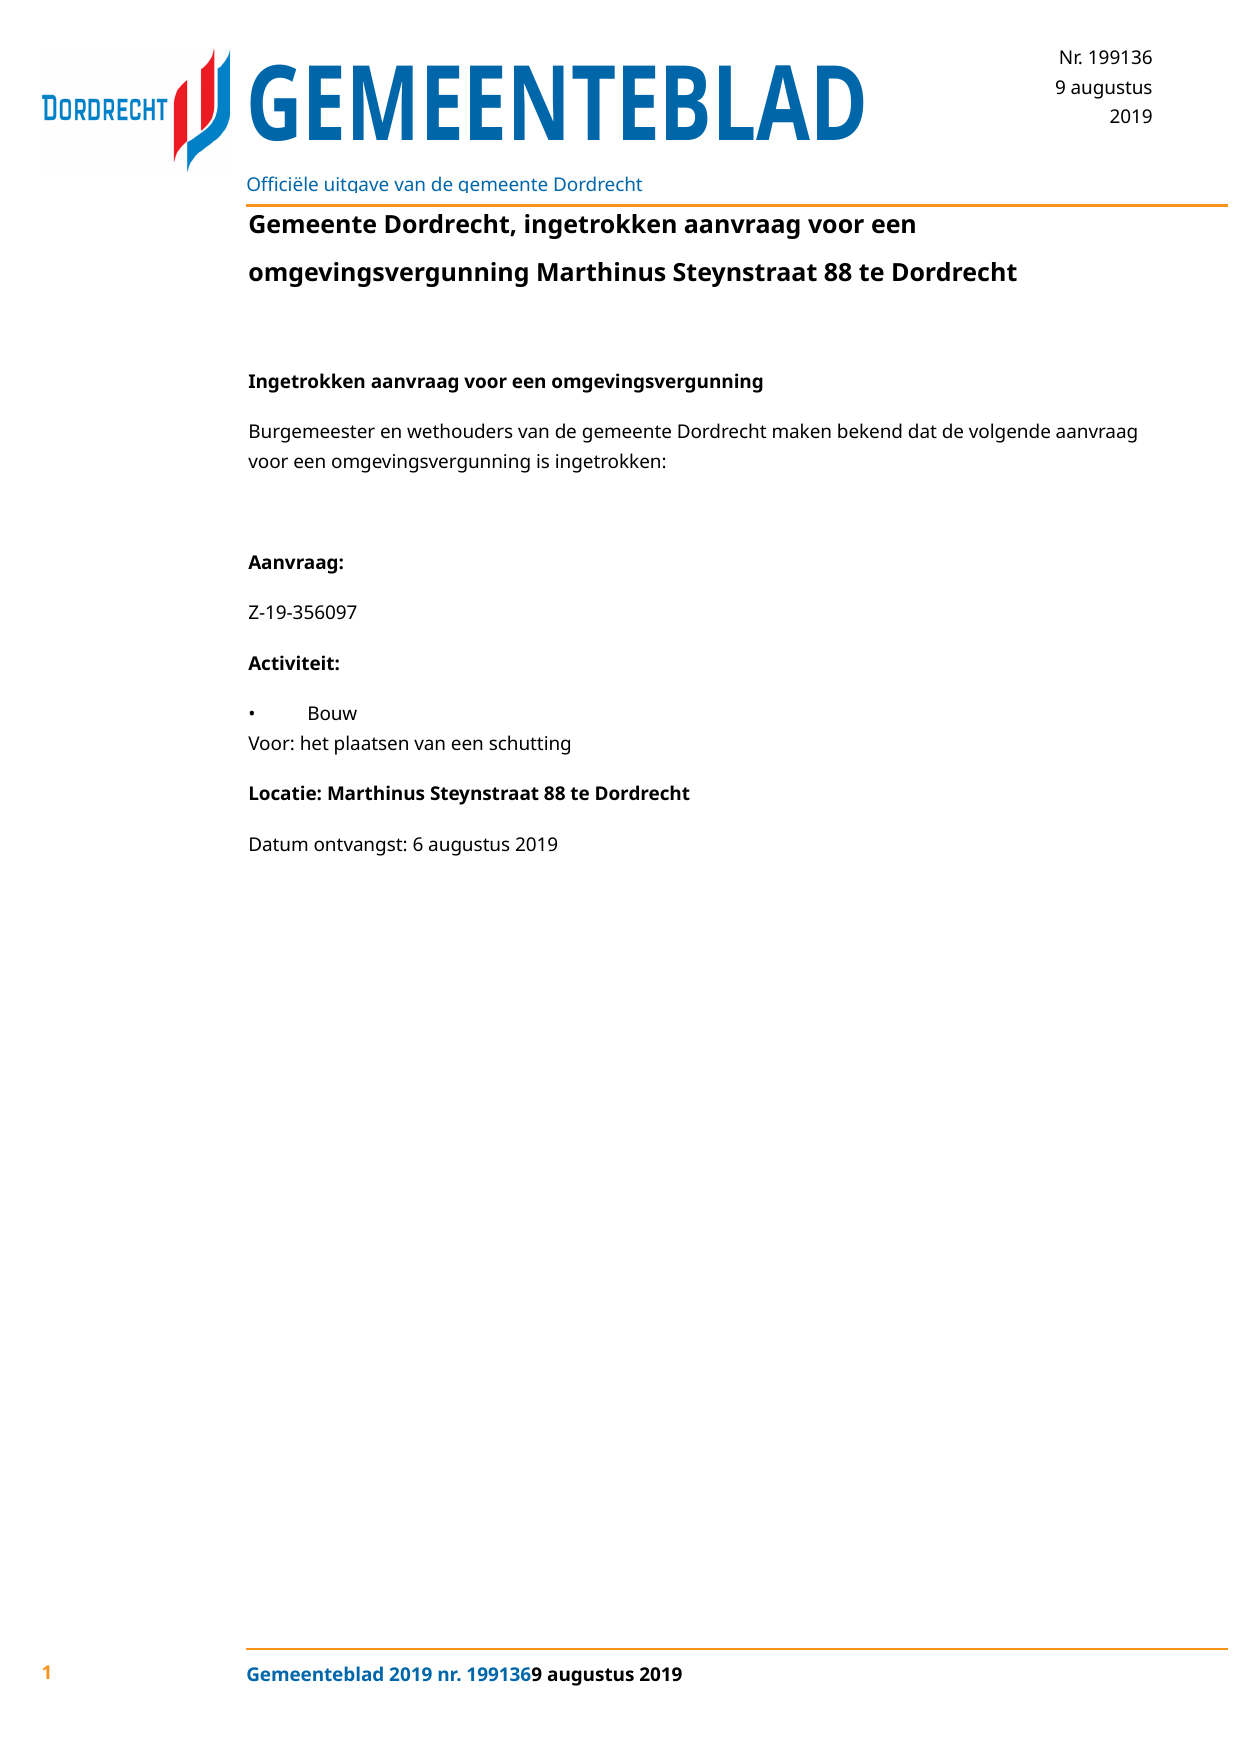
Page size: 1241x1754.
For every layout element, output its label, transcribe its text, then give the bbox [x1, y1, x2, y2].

text Gemeente Dordrecht, ingetrokken aanvraag voor een omgevingsvergunning Marthinus Steynstraat 88 te Dordrecht [248, 207, 1152, 288]
text Burgemeester en wethouders van de gemeente Dordrecht maken bekend dat de volgende aanvraag voor een omgevingsvergunning is ingetrokken: [248, 419, 1152, 474]
text Activiteit: [248, 650, 1152, 676]
text Ingetrokken aanvraag voor een omgevingsvergunning [248, 368, 1152, 394]
text Aanvraag: [248, 549, 1152, 575]
text Datum ontvangst: 6 augustus 2019 [248, 831, 1152, 857]
list Bouw [248, 700, 1152, 726]
text Voor: het plaatsen van een schutting [248, 730, 1152, 756]
text Z-19-356097 [248, 599, 1152, 625]
picture [41, 47, 231, 172]
text Locatie: Marthinus Steynstraat 88 te Dordrecht [248, 780, 1152, 806]
